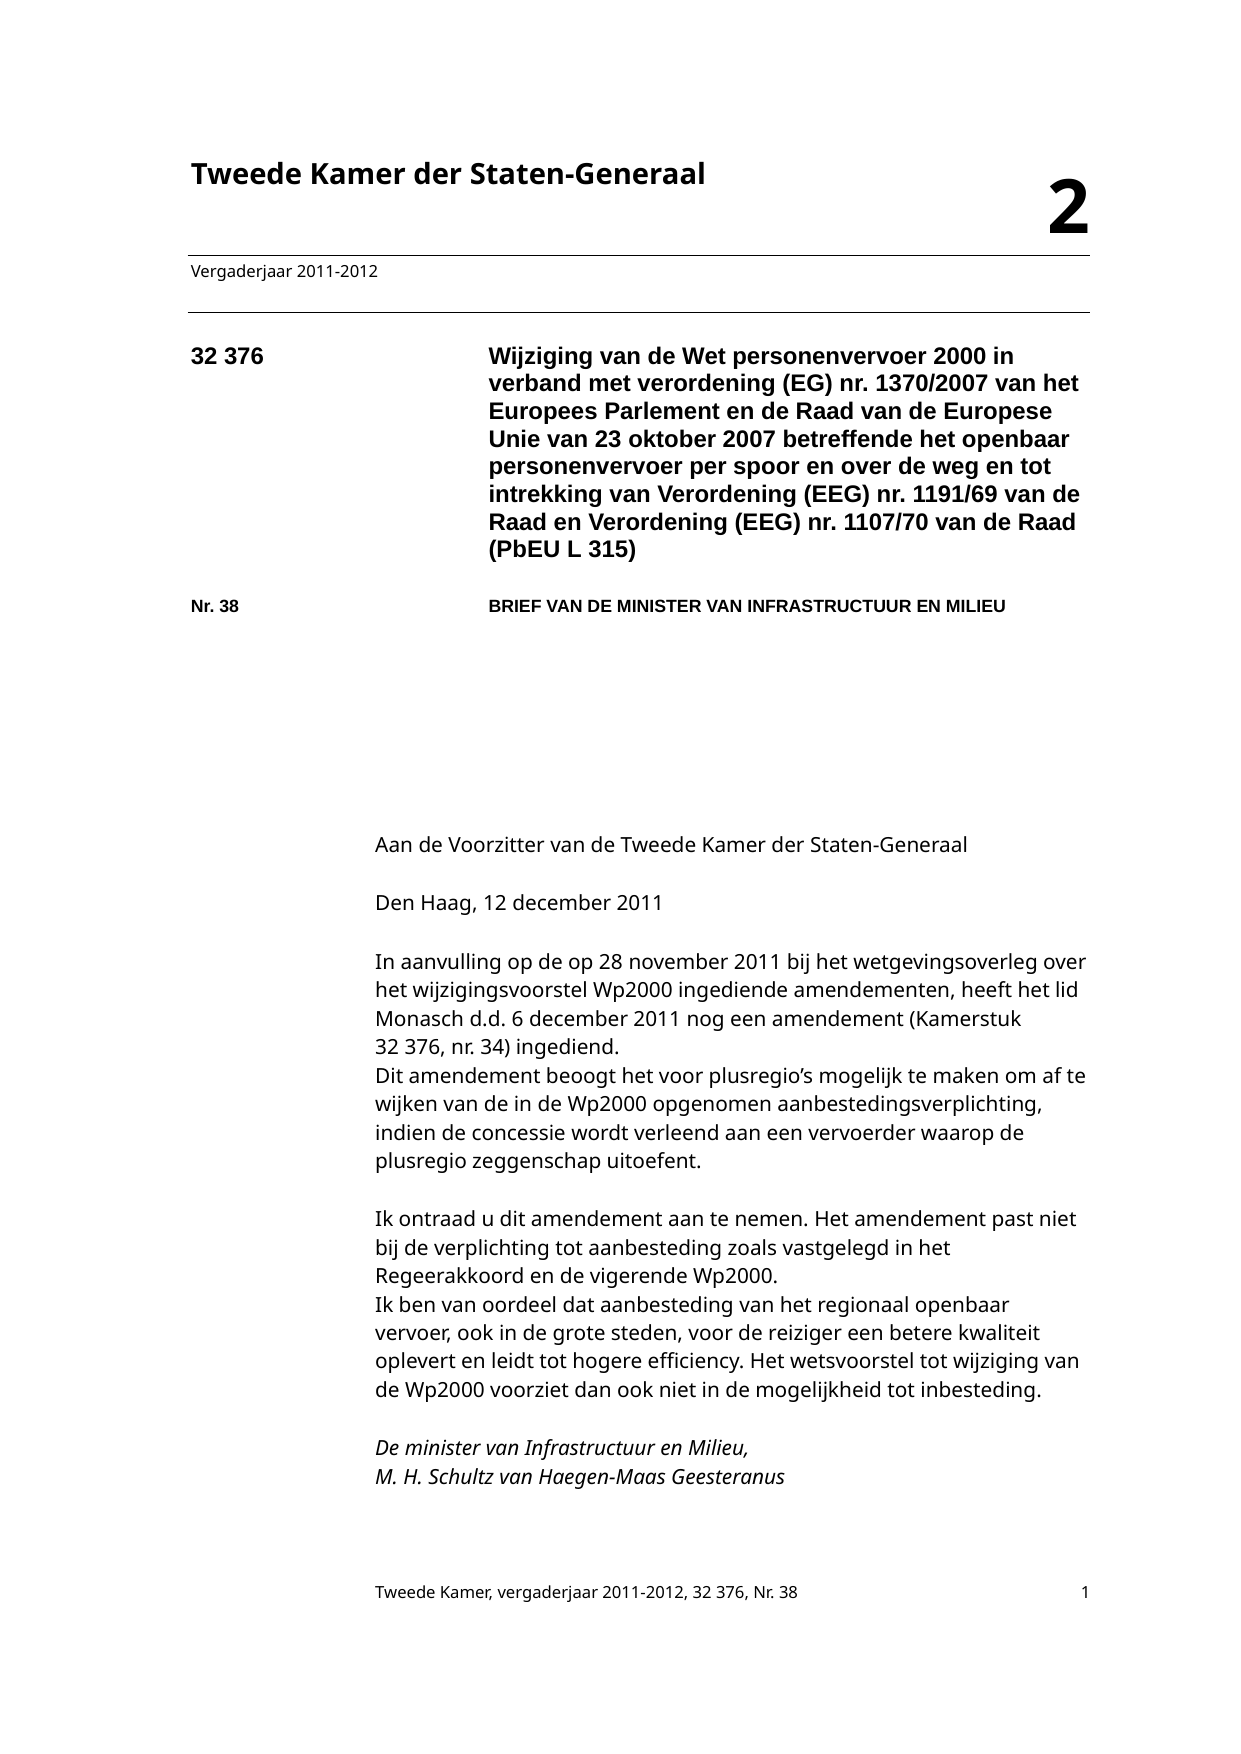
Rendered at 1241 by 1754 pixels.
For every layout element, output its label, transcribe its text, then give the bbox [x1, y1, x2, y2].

text Den Haag, 12 december 2011 [375, 888, 1090, 917]
table_cell Nr. 38 [188, 593, 485, 712]
text Ik ontraad u dit amendement aan te nemen. Het amendement past niet bij de verplichting tot aanbesteding zoals vastgelegd in het Regeerakkoord en de vigerende Wp2000. [375, 1204, 1090, 1290]
text Dit amendement beoogt het voor plusregio’s mogelijk te maken om af te wijken van de in de Wp2000 opgenomen aanbestedingsverplichting, indien de concessie wordt verleend aan een vervoerder waarop de plusregio zeggenschap uitoefent. [375, 1061, 1090, 1174]
table_cell BRIEF VAN DE MINISTER VAN INFRASTRUCTUUR EN MILIEU [485, 593, 1090, 712]
table_cell [188, 313, 485, 339]
text Aan de Voorzitter van de Tweede Kamer der Staten-Generaal [375, 830, 1090, 858]
table_cell [485, 256, 1090, 312]
table_cell 32 376 [188, 339, 485, 593]
text Ik ben van oordeel dat aanbesteding van het regionaal openbaar vervoer, ook in de grote steden, voor de reiziger een betere kwaliteit oplevert en leidt tot hogere efficiency. Het wetsvoorstel tot wijziging van de Wp2000 voorziet dan ook niet in de mogelijkheid tot inbesteding. [375, 1290, 1090, 1403]
table_cell Vergaderjaar 2011-2012 [188, 256, 485, 312]
text M. H. Schultz van Haegen-Maas Geesteranus [375, 1462, 1090, 1490]
table_cell [485, 313, 1090, 339]
text De minister van Infrastructuur en Milieu, [375, 1433, 1090, 1462]
table_header 2 [910, 150, 1090, 255]
table_header Tweede Kamer der Staten-Generaal [188, 150, 909, 255]
table_cell Wijziging van de Wet personenvervoer 2000 in verband met verordening (EG) nr. 1370/2007 van het Europees Parlement en de Raad van de Europese Unie van 23 oktober 2007 betreffende het openbaar personenvervoer per spoor en over de weg en tot intrekking van Verordening (EEG) nr. 1191/69 van de Raad en Verordening (EEG) nr. 1107/70 van de Raad (PbEU L 315) [485, 339, 1090, 593]
text In aanvulling op de op 28 november 2011 bij het wetgevingsoverleg over het wijzigingsvoorstel Wp2000 ingediende amendementen, heeft het lid Monasch d.d. 6 december 2011 nog een amendement (Kamerstuk 32 376, nr. 34) ingediend. [375, 947, 1090, 1061]
